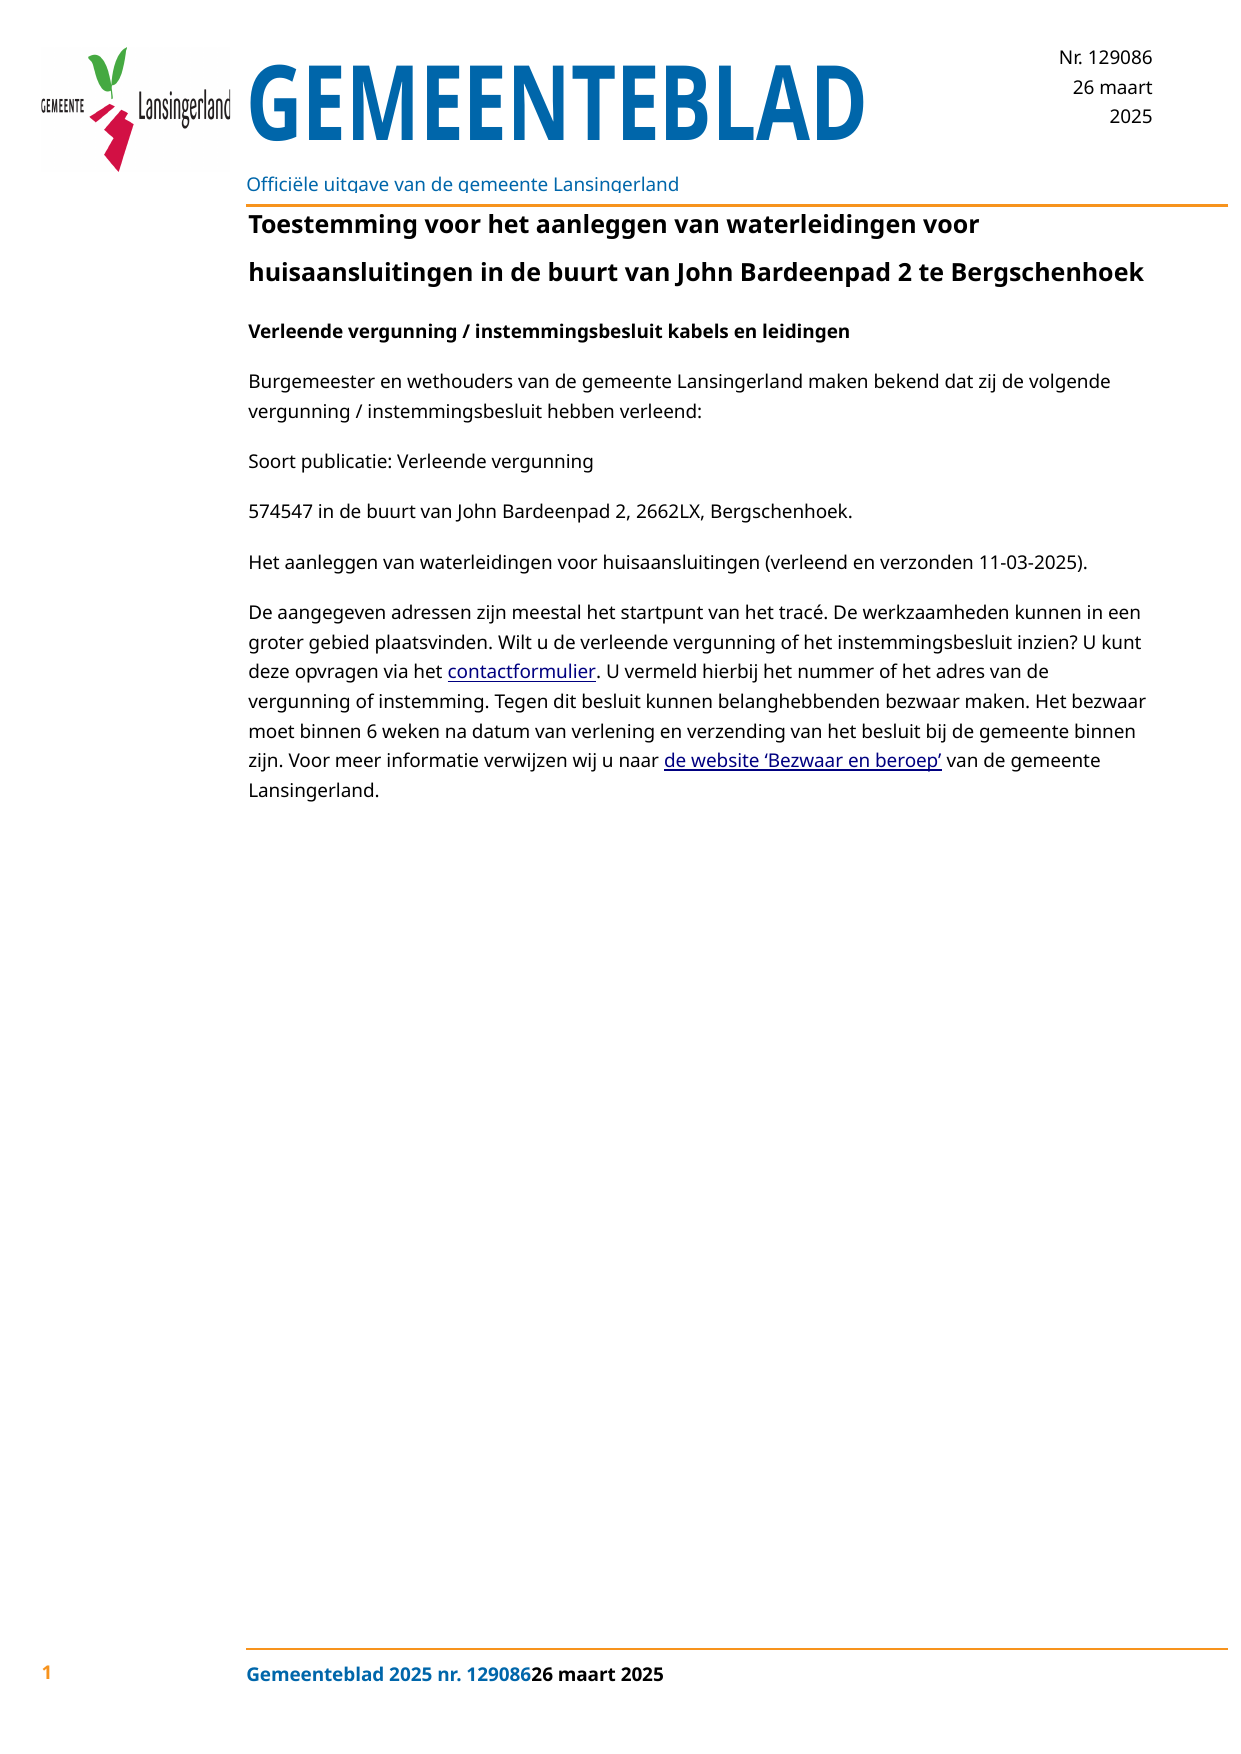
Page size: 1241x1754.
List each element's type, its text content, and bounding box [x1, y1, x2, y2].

text Verleende vergunning / instemmingsbesluit kabels en leidingen [248, 318, 1152, 344]
text Toestemming voor het aanleggen van waterleidingen voor huisaansluitingen in de buurt van John Bardeenpad 2 te Bergschenhoek [248, 207, 1152, 288]
text Soort publicatie: Verleende vergunning [248, 448, 1152, 474]
text 574547 in de buurt van John Bardeenpad 2, 2662LX, Bergschenhoek. [248, 499, 1152, 524]
picture [41, 47, 231, 172]
text Burgemeester en wethouders van de gemeente Lansingerland maken bekend dat zij de volgende vergunning / instemmingsbesluit hebben verleend: [248, 368, 1152, 424]
text Het aanleggen van waterleidingen voor huisaansluitingen (verleend en verzonden 11-03-2025). [248, 549, 1152, 575]
text De aangegeven adressen zijn meestal het startpunt van het tracé. De werkzaamheden kunnen in een groter gebied plaatsvinden. Wilt u de verleende vergunning of het instemmingsbesluit inzien? U kunt deze opvragen via het contactformulier. U vermeld hierbij het nummer of het adres van de vergunning of instemming. Tegen dit besluit kunnen belanghebbenden bezwaar maken. Het bezwaar moet binnen 6 weken na datum van verlening en verzending van het besluit bij de gemeente binnen zijn. Voor meer informatie verwijzen wij u naar de website ‘Bezwaar en beroep’ van de gemeente Lansingerland. [248, 599, 1152, 803]
